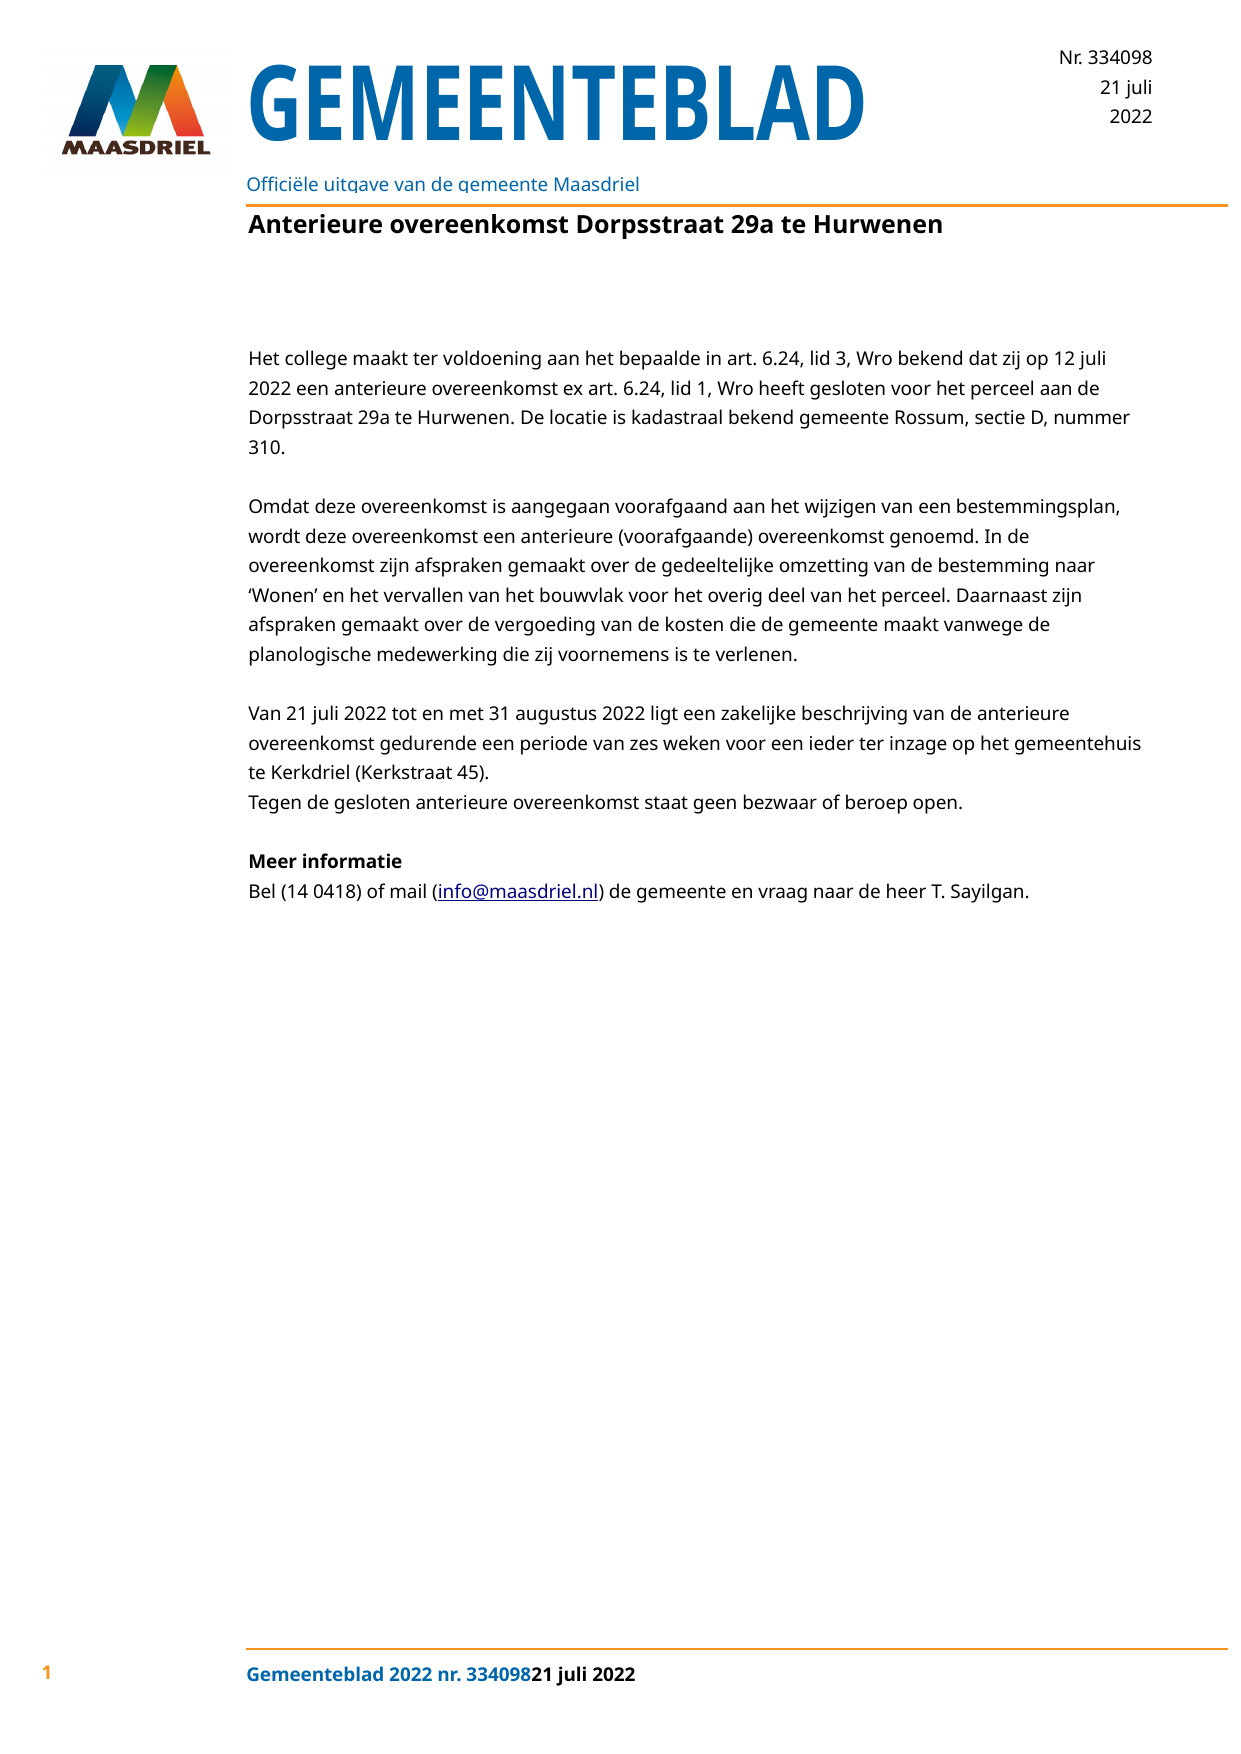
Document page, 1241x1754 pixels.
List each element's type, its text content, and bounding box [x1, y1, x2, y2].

text Omdat deze overeenkomst is aangegaan voorafgaand aan het wijzigen van een bestemmingsplan, wordt deze overeenkomst een anterieure (voorafgaande) overeenkomst genoemd. In de overeenkomst zijn afspraken gemaakt over de gedeeltelijke omzetting van de bestemming naar ‘Wonen’ en het vervallen van het bouwvlak voor het overig deel van het perceel. Daarnaast zijn afspraken gemaakt over de vergoeding van de kosten die de gemeente maakt vanwege de planologische medewerking die zij voornemens is te verlenen. [248, 493, 1152, 667]
text Tegen de gesloten anterieure overeenkomst staat geen bezwaar of beroep open. [248, 789, 1152, 815]
text Bel (14 0418) of mail (info@maasdriel.nl) de gemeente en vraag naar de heer T. Sayilgan. [248, 878, 1152, 903]
picture [41, 47, 231, 172]
text Meer informatie [248, 848, 1152, 874]
text Het college maakt ter voldoening aan het bepaalde in art. 6.24, lid 3, Wro bekend dat zij op 12 juli 2022 een anterieure overeenkomst ex art. 6.24, lid 1, Wro heeft gesloten voor het perceel aan de Dorpsstraat 29a te Hurwenen. De locatie is kadastraal bekend gemeente Rossum, sectie D, nummer 310. [248, 345, 1152, 460]
text Van 21 juli 2022 tot en met 31 augustus 2022 ligt een zakelijke beschrijving van de anterieure overeenkomst gedurende een periode van zes weken voor een ieder ter inzage op het gemeentehuis te Kerkdriel (Kerkstraat 45). [248, 700, 1152, 785]
text Anterieure overeenkomst Dorpsstraat 29a te Hurwenen [248, 207, 1152, 241]
